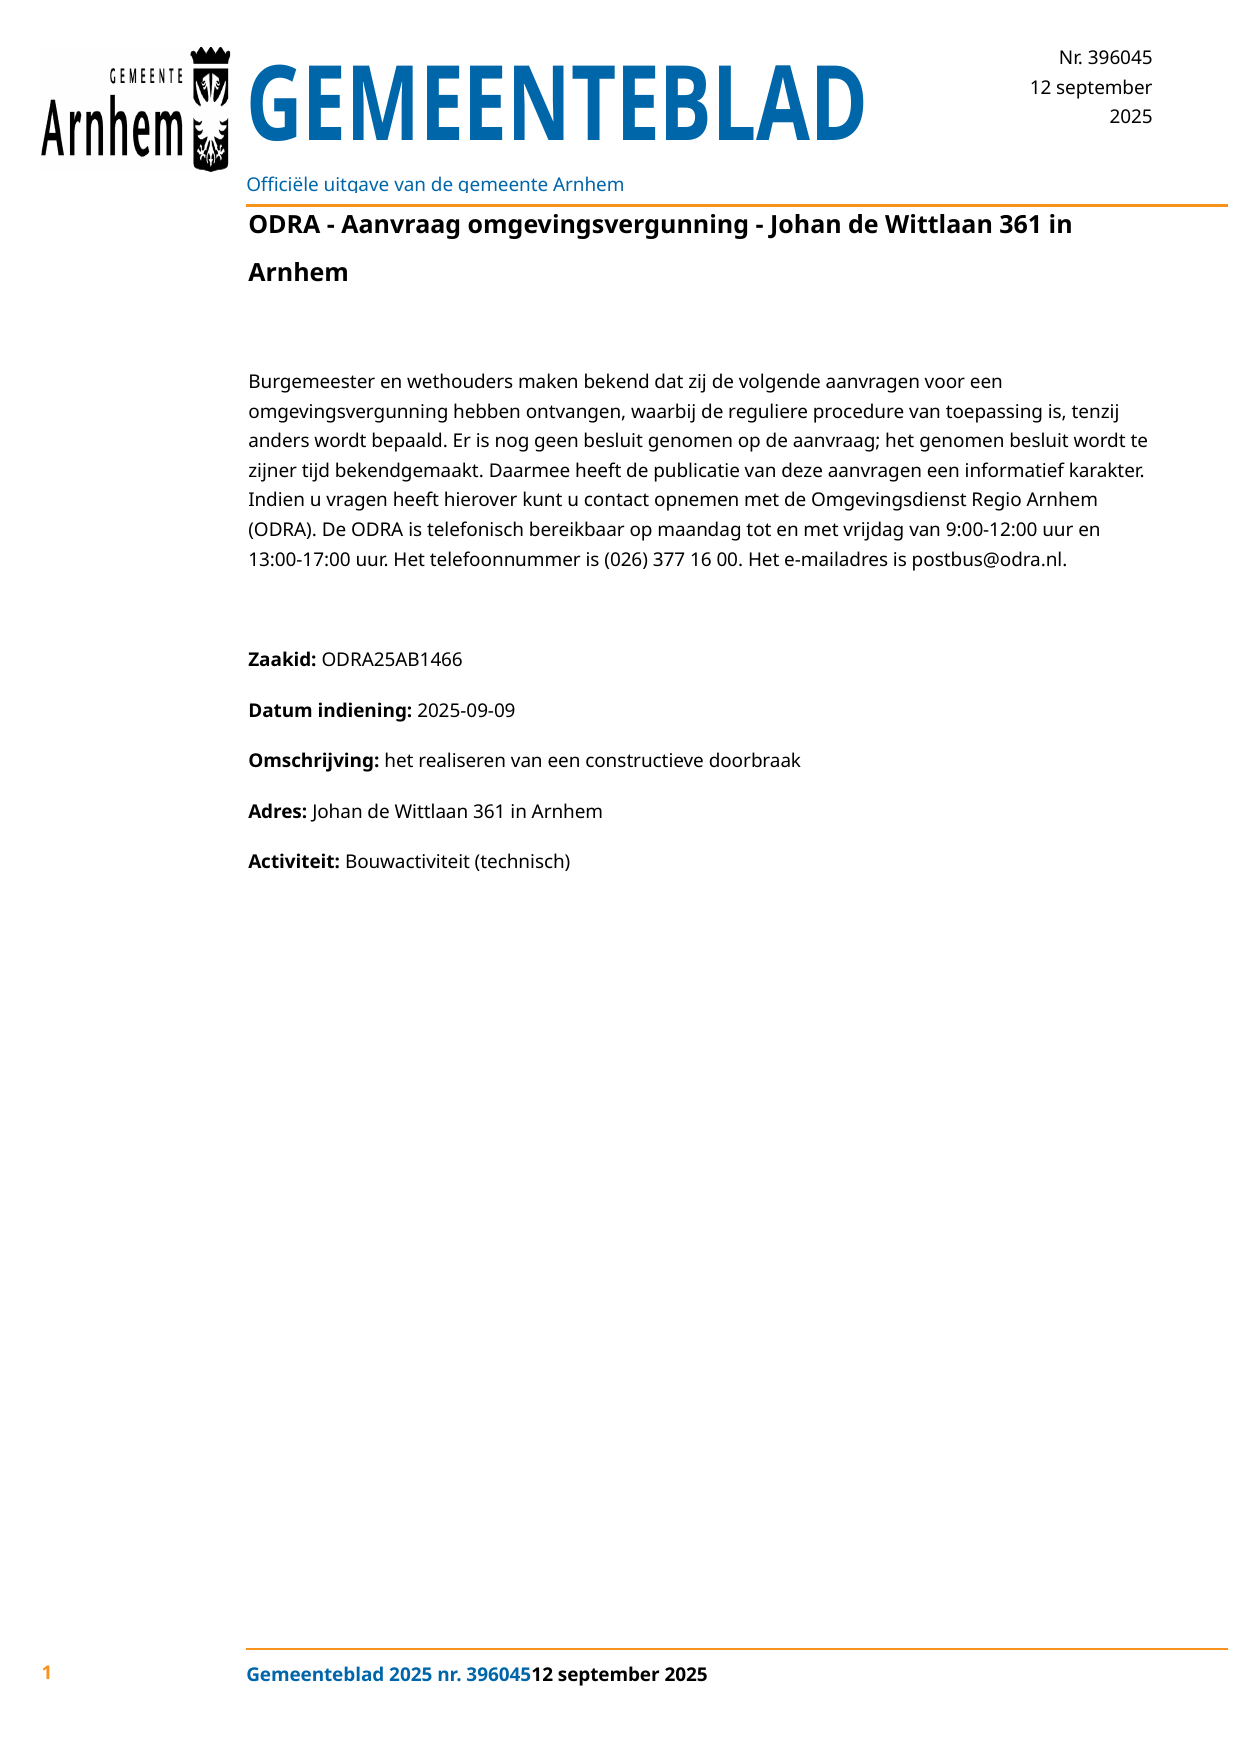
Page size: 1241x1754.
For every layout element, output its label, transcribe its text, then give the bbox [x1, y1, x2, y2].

picture [41, 47, 231, 172]
text ODRA - Aanvraag omgevingsvergunning - Johan de Wittlaan 361 in Arnhem [248, 207, 1152, 288]
text Adres: Johan de Wittlaan 361 in Arnhem [248, 798, 1152, 824]
text Activiteit: Bouwactiviteit (technisch) [248, 848, 1152, 874]
text Datum indiening: 2025-09-09 [248, 697, 1152, 723]
text Zaakid: ODRA25AB1466 [248, 647, 1152, 672]
text Burgemeester en wethouders maken bekend dat zij de volgende aanvragen voor een omgevingsvergunning hebben ontvangen, waarbij de reguliere procedure van toepassing is, tenzij anders wordt bepaald. Er is nog geen besluit genomen op de aanvraag; het genomen besluit wordt te zijner tijd bekendgemaakt. Daarmee heeft de publicatie van deze aanvragen een informatief karakter. Indien u vragen heeft hierover kunt u contact opnemen met de Omgevingsdienst Regio Arnhem (ODRA). De ODRA is telefonisch bereikbaar op maandag tot en met vrijdag van 9:00-12:00 uur en 13:00-17:00 uur. Het telefoonnummer is (026) 377 16 00. Het e-mailadres is postbus@odra.nl. [248, 368, 1152, 572]
text Omschrijving: het realiseren van een constructieve doorbraak [248, 747, 1152, 773]
